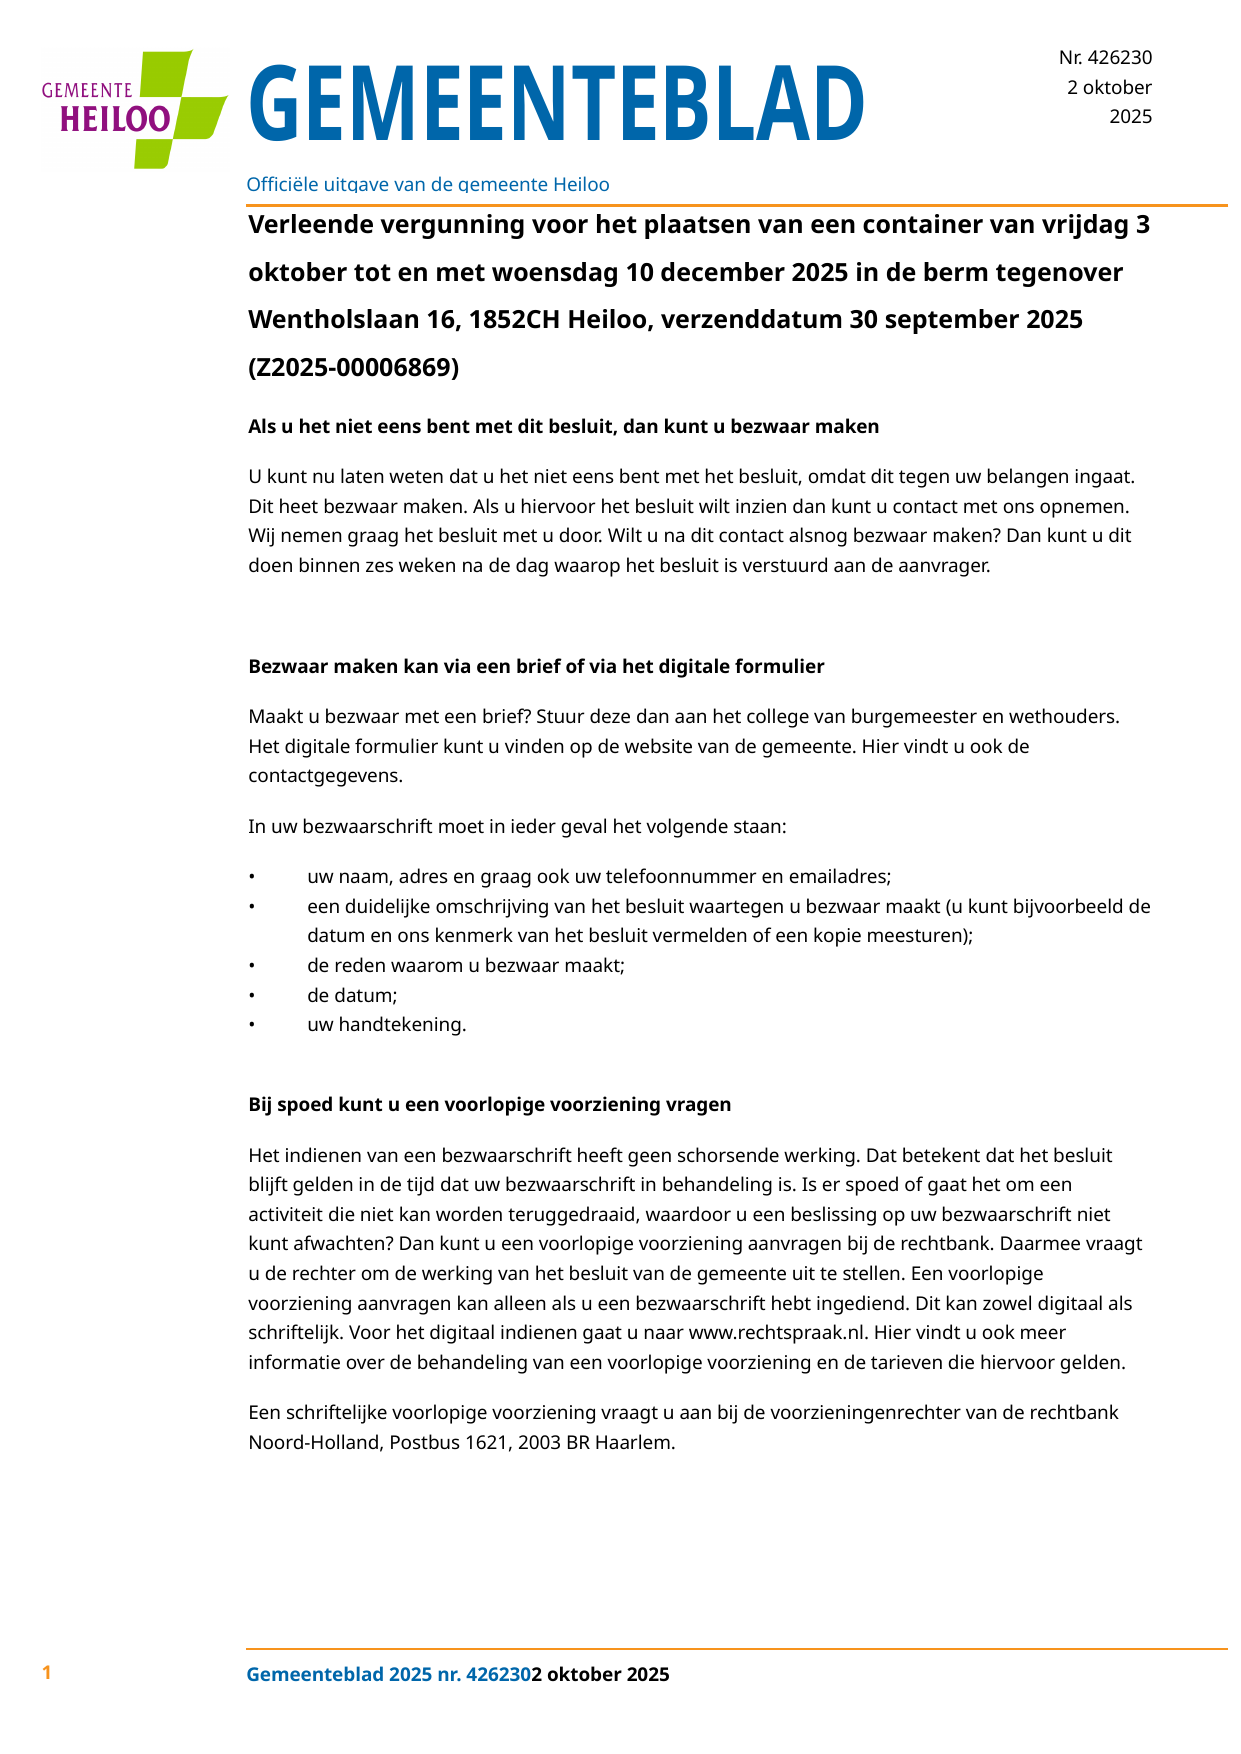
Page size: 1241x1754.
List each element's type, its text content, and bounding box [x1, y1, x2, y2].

text In uw bezwaarschrift moet in ieder geval het volgende staan: [248, 813, 1152, 839]
text Het indienen van een bezwaarschrift heeft geen schorsende werking. Dat betekent dat het besluit blijft gelden in de tijd dat uw bezwaarschrift in behandeling is. Is er spoed of gaat het om een activiteit die niet kan worden teruggedraaid, waardoor u een beslissing op uw bezwaarschrift niet kunt afwachten? Dan kunt u een voorlopige voorziening aanvragen bij de rechtbank. Daarmee vraagt u de rechter om de werking van het besluit van de gemeente uit te stellen. Een voorlopige voorziening aanvragen kan alleen als u een bezwaarschrift hebt ingediend. Dit kan zowel digitaal als schriftelijk. Voor het digitaal indienen gaat u naar www.rechtspraak.nl. Hier vindt u ook meer informatie over de behandeling van een voorlopige voorziening en de tarieven die hiervoor gelden. [248, 1142, 1152, 1375]
list uw handtekening. [248, 1011, 1152, 1037]
text Bij spoed kunt u een voorlopige voorziening vragen [248, 1091, 1152, 1117]
text Als u het niet eens bent met dit besluit, dan kunt u bezwaar maken [248, 413, 1152, 439]
list de reden waarom u bezwaar maakt; [248, 952, 1152, 978]
list een duidelijke omschrijving van het besluit waartegen u bezwaar maakt (u kunt bijvoorbeeld de datum en ons kenmerk van het besluit vermelden of een kopie meesturen); [248, 893, 1152, 948]
text Een schriftelijke voorlopige voorziening vraagt u aan bij de voorzieningenrechter van de rechtbank Noord-Holland, Postbus 1621, 2003 BR Haarlem. [248, 1399, 1152, 1455]
text U kunt nu laten weten dat u het niet eens bent met het besluit, omdat dit tegen uw belangen ingaat. Dit heet bezwaar maken. Als u hiervoor het besluit wilt inzien dan kunt u contact met ons opnemen. Wij nemen graag het besluit met u door. Wilt u na dit contact alsnog bezwaar maken? Dan kunt u dit doen binnen zes weken na de dag waarop het besluit is verstuurd aan de aanvrager. [248, 463, 1152, 578]
text Verleende vergunning voor het plaatsen van een container van vrijdag 3 oktober tot en met woensdag 10 december 2025 in de berm tegenover Wentholslaan 16, 1852CH Heiloo, verzenddatum 30 september 2025 (Z2025-00006869) [248, 207, 1152, 384]
picture [41, 47, 231, 172]
text Maakt u bezwaar met een brief? Stuur deze dan aan het college van burgemeester en wethouders. Het digitale formulier kunt u vinden op de website van de gemeente. Hier vindt u ook de contactgegevens. [248, 703, 1152, 788]
text Bezwaar maken kan via een brief of via het digitale formulier [248, 653, 1152, 679]
list de datum; [248, 982, 1152, 1008]
list uw naam, adres en graag ook uw telefoonnummer en emailadres; [248, 863, 1152, 889]
